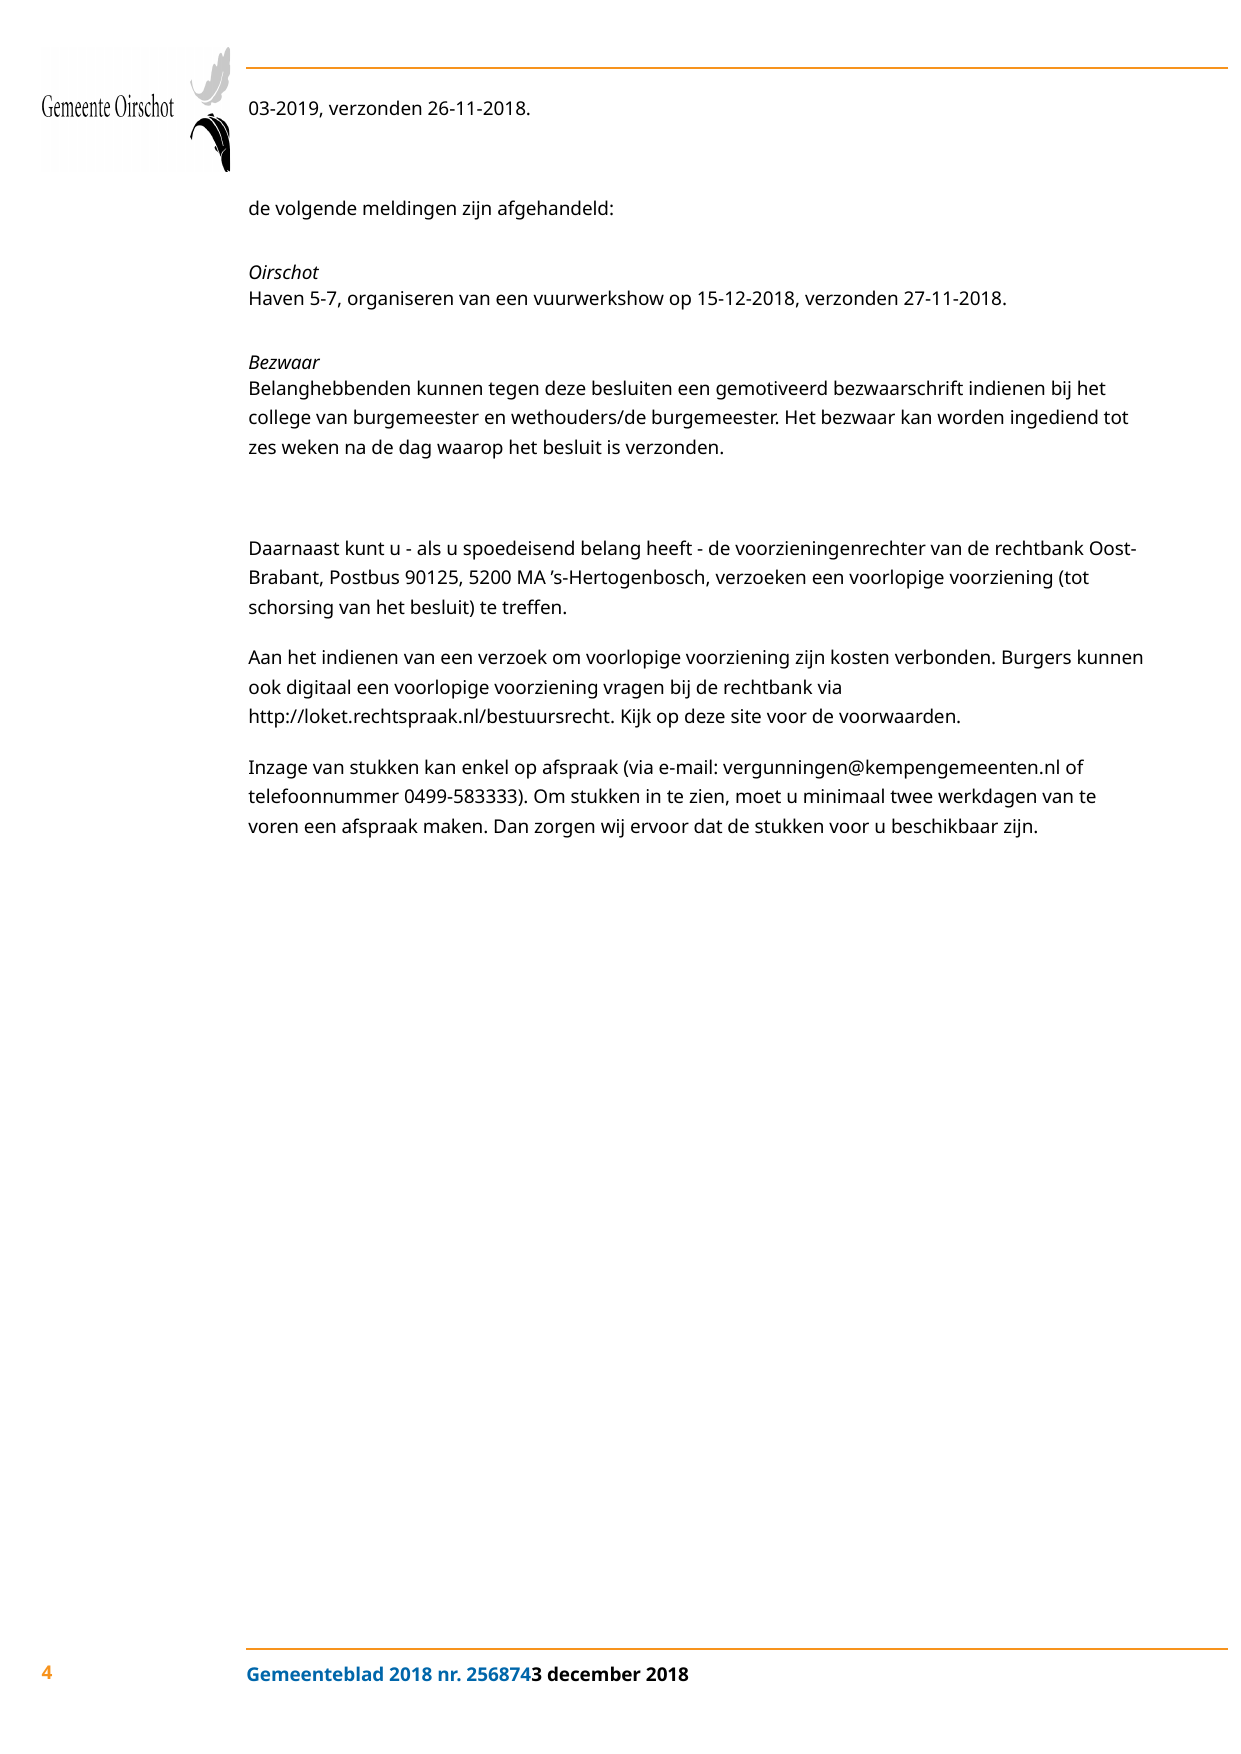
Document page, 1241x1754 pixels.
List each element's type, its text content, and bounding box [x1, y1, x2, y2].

text Haven 5-7, organiseren van een vuurwerkshow op 15-12-2018, verzonden 27-11-2018. [248, 285, 1152, 311]
text de volgende meldingen zijn afgehandeld: [248, 196, 1152, 221]
text Bezwaar [248, 349, 1152, 375]
text Belanghebbenden kunnen tegen deze besluiten een gemotiveerd bezwaarschrift indienen bij het college van burgemeester en wethouders/de burgemeester. Het bezwaar kan worden ingediend tot zes weken na de dag waarop het besluit is verzonden. [248, 375, 1152, 460]
text 03-2019, verzonden 26-11-2018. [248, 95, 1152, 121]
text Daarnaast kunt u - als u spoedeisend belang heeft - de voorzieningenrechter van de rechtbank Oost-Brabant, Postbus 90125, 5200 MA ’s-Hertogenbosch, verzoeken een voorlopige voorziening (tot schorsing van het besluit) te treffen. [248, 535, 1152, 620]
text Aan het indienen van een verzoek om voorlopige voorziening zijn kosten verbonden. Burgers kunnen ook digitaal een voorlopige voorziening vragen bij de rechtbank via http://loket.rechtspraak.nl/bestuursrecht. Kijk op deze site voor de voorwaarden. [248, 644, 1152, 729]
picture [41, 47, 231, 172]
text Inzage van stukken kan enkel op afspraak (via e-mail: vergunningen@kempengemeenten.nl of telefoonnummer 0499-583333). Om stukken in te zien, moet u minimaal twee werkdagen van te voren een afspraak maken. Dan zorgen wij ervoor dat de stukken voor u beschikbaar zijn. [248, 754, 1152, 839]
text Oirschot [248, 259, 1152, 285]
